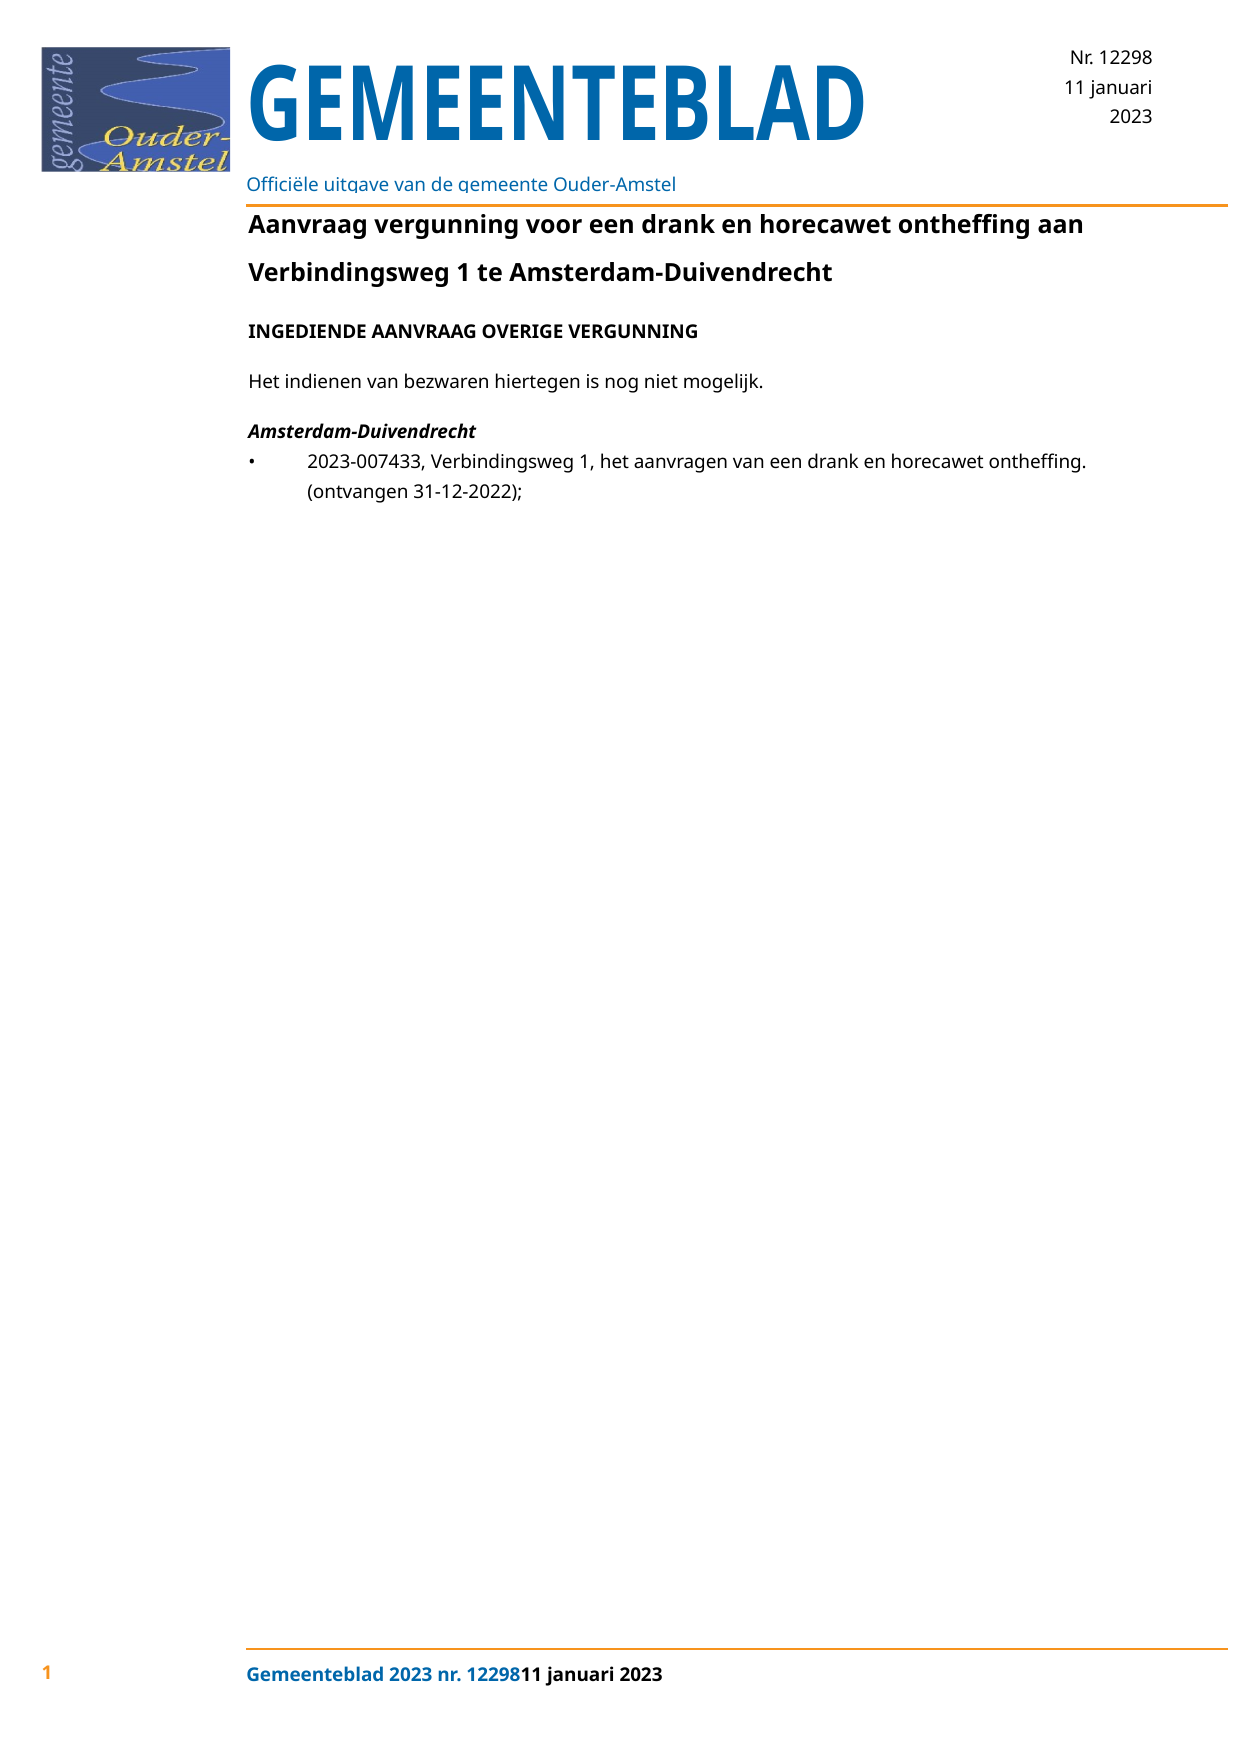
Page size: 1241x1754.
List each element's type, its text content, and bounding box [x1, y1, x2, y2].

list 2023-007433, Verbindingsweg 1, het aanvragen van een drank en horecawet ontheffing. (ontvangen 31-12-2022); [248, 448, 1152, 504]
text Amsterdam-Duivendrecht [248, 419, 1152, 444]
text Aanvraag vergunning voor een drank en horecawet ontheffing aan Verbindingsweg 1 te Amsterdam-Duivendrecht [248, 207, 1152, 288]
text INGEDIENDE AANVRAAG OVERIGE VERGUNNING [248, 318, 1152, 344]
picture [41, 47, 231, 172]
text Het indienen van bezwaren hiertegen is nog niet mogelijk. [248, 368, 1152, 394]
